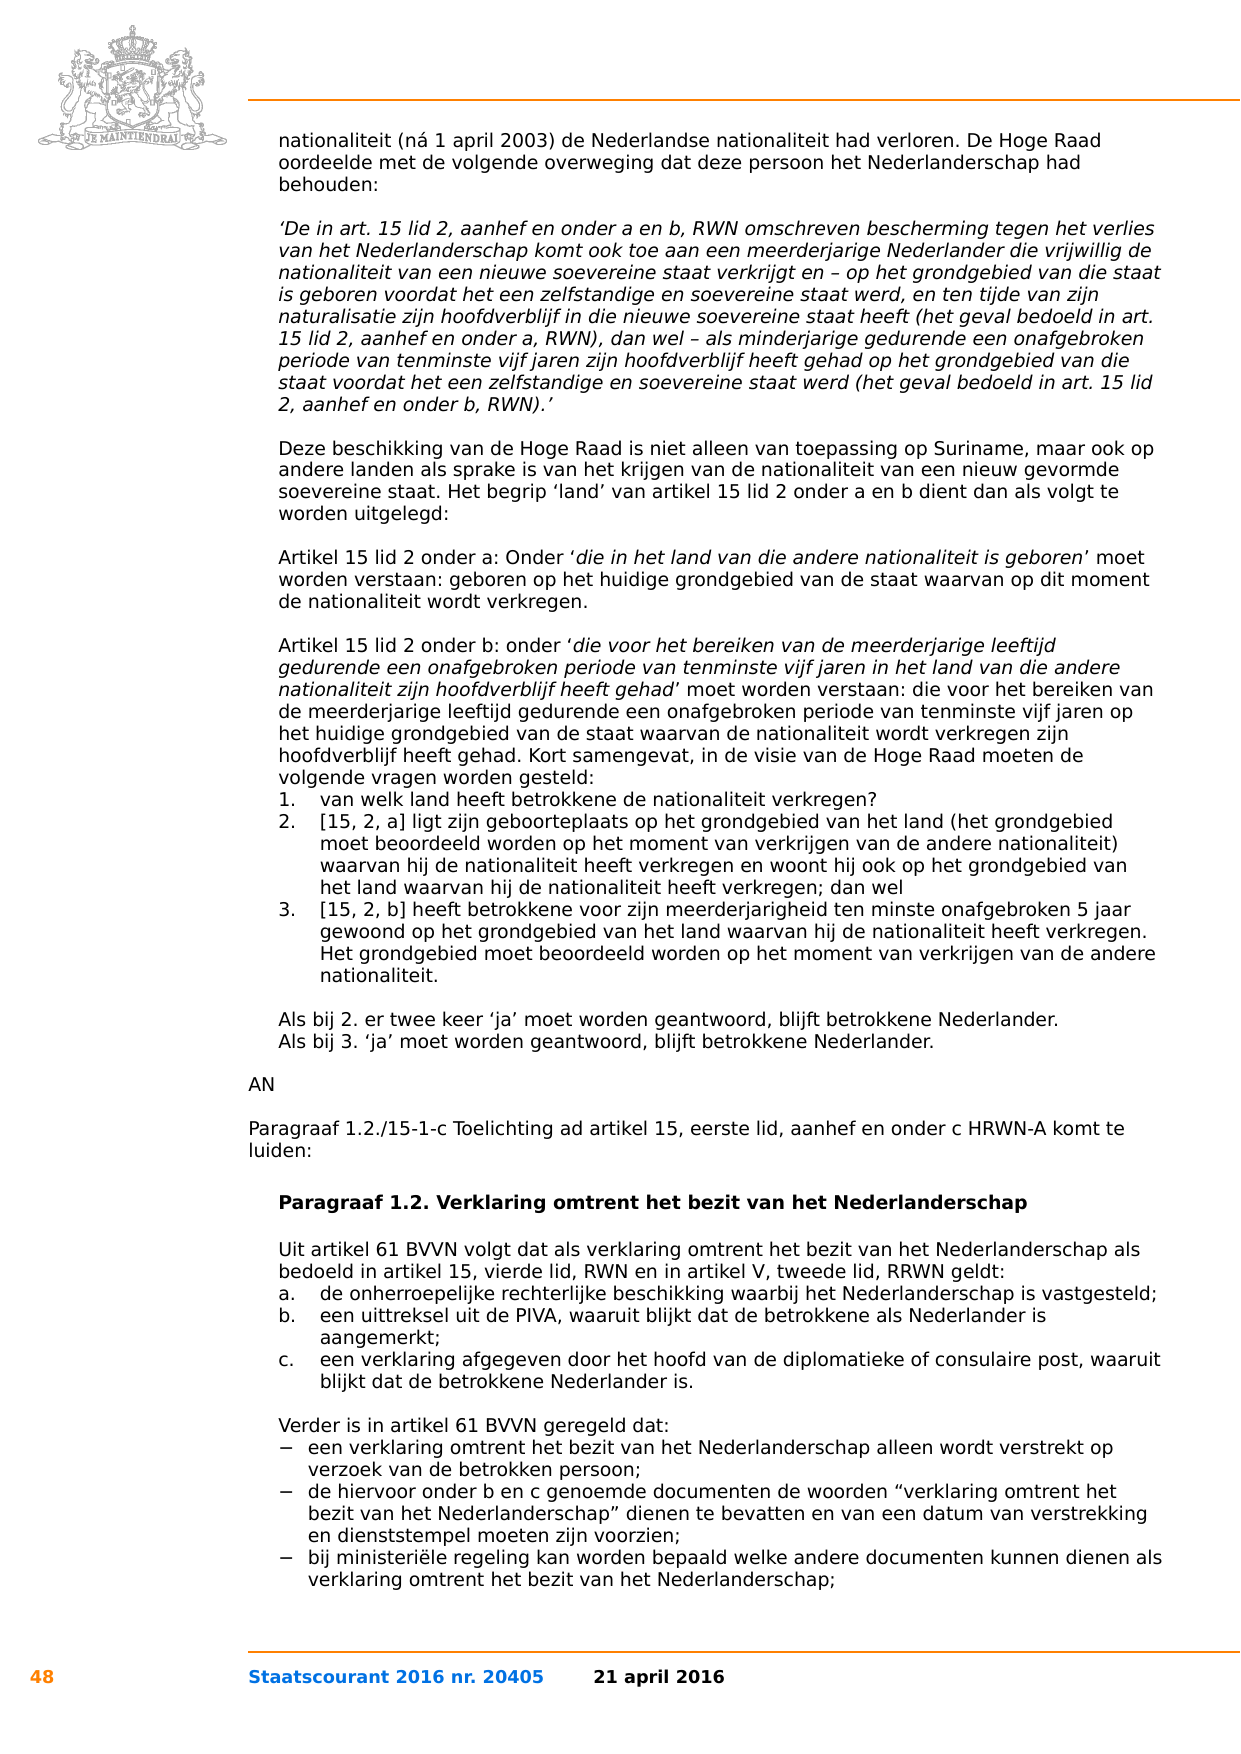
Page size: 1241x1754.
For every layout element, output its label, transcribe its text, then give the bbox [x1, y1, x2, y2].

text Als bij 3. ‘ja’ moet worden geantwoord, blijft betrokkene Nederlander. [278, 1031, 1163, 1052]
text Deze beschikking van de Hoge Raad is niet alleen van toepassing op Suriname, maar ook op andere landen als sprake is van het krijgen van de nationaliteit van een nieuw gevormde soevereine staat. Het begrip ‘land’ van artikel 15 lid 2 onder a en b dient dan als volgt te worden uitgelegd: [278, 437, 1163, 525]
text a. de onherroepelijke rechterlijke beschikking waarbij het Nederlanderschap is vastgesteld; [278, 1283, 1163, 1305]
text 1. van welk land heeft betrokkene de nationaliteit verkregen? [278, 789, 1163, 811]
text Als bij 2. er twee keer ‘ja’ moet worden geantwoord, blijft betrokkene Nederlander. [278, 1008, 1163, 1031]
text ‘De in art. 15 lid 2, aanhef en onder a en b, RWN omschreven bescherming tegen het verlies van het Nederlanderschap komt ook toe aan een meerderjarige Nederlander die vrijwillig de nationaliteit van een nieuwe soevereine staat verkrijgt en – op het grondgebied van die staat is geboren voordat het een zelfstandige en soevereine staat werd, en ten tijde van zijn naturalisatie zijn hoofdverblijf in die nieuwe soevereine staat heeft (het geval bedoeld in art. 15 lid 2, aanhef en onder a, RWN), dan wel – als minderjarige gedurende een onafgebroken periode van tenminste vijf jaren zijn hoofdverblijf heeft gehad op het grondgebied van die staat voordat het een zelfstandige en soevereine staat werd (het geval bedoeld in art. 15 lid 2, aanhef en onder b, RWN).’ [278, 218, 1163, 416]
text Verder is in artikel 61 BVVN geregeld dat: [278, 1415, 1163, 1437]
text Paragraaf 1.2./15-1-c Toelichting ad artikel 15, eerste lid, aanhef en onder c HRWN-A komt te luiden: [248, 1118, 1163, 1162]
text Artikel 15 lid 2 onder a: Onder ‘die in het land van die andere nationaliteit is geboren’ moet worden verstaan: geboren op het huidige grondgebied van de staat waarvan op dit moment de nationaliteit wordt verkregen. [278, 547, 1163, 613]
text − bij ministeriële regeling kan worden bepaald welke andere documenten kunnen dienen als verklaring omtrent het bezit van het Nederlanderschap; [278, 1547, 1163, 1591]
text 2. [15, 2, a] ligt zijn geboorteplaats op het grondgebied van het land (het grondgebied moet beoordeeld worden op het moment van verkrijgen van de andere nationaliteit) waarvan hij de nationaliteit heeft verkregen en woont hij ook op het grondgebied van het land waarvan hij de nationaliteit heeft verkregen; dan wel [278, 811, 1163, 899]
text − de hiervoor onder b en c genoemde documenten de woorden “verklaring omtrent het bezit van het Nederlanderschap” dienen te bevatten en van een datum van verstrekking en dienststempel moeten zijn voorzien; [278, 1481, 1163, 1547]
picture [38, 25, 227, 150]
text nationaliteit (ná 1 april 2003) de Nederlandse nationaliteit had verloren. De Hoge Raad oordeelde met de volgende overweging dat deze persoon het Nederlanderschap had behouden: [278, 130, 1163, 196]
text b. een uittreksel uit de PIVA, waaruit blijkt dat de betrokkene als Nederlander is aangemerkt; [278, 1305, 1163, 1349]
text Uit artikel 61 BVVN volgt dat als verklaring omtrent het bezit van het Nederlanderschap als bedoeld in artikel 15, vierde lid, RWN en in artikel V, tweede lid, RRWN geldt: [278, 1239, 1163, 1283]
text − een verklaring omtrent het bezit van het Nederlanderschap alleen wordt verstrekt op verzoek van de betrokken persoon; [278, 1437, 1163, 1481]
text c. een verklaring afgegeven door het hoofd van de diplomatieke of consulaire post, waaruit blijkt dat de betrokkene Nederlander is. [278, 1349, 1163, 1393]
text Artikel 15 lid 2 onder b: onder ‘die voor het bereiken van de meerderjarige leeftijd gedurende een onafgebroken periode van tenminste vijf jaren in het land van die andere nationaliteit zijn hoofdverblijf heeft gehad’ moet worden verstaan: die voor het bereiken van de meerderjarige leeftijd gedurende een onafgebroken periode van tenminste vijf jaren op het huidige grondgebied van de staat waarvan de nationaliteit wordt verkregen zijn hoofdverblijf heeft gehad. Kort samengevat, in de visie van de Hoge Raad moeten de volgende vragen worden gesteld: [278, 635, 1163, 789]
text 3. [15, 2, b] heeft betrokkene voor zijn meerderjarigheid ten minste onafgebroken 5 jaar gewoond op het grondgebied van het land waarvan hij de nationaliteit heeft verkregen. Het grondgebied moet beoordeeld worden op het moment van verkrijgen van de andere nationaliteit. [278, 899, 1163, 987]
text AN [248, 1074, 1163, 1096]
subtitle Paragraaf 1.2. Verklaring omtrent het bezit van het Nederlanderschap [278, 1192, 1163, 1214]
